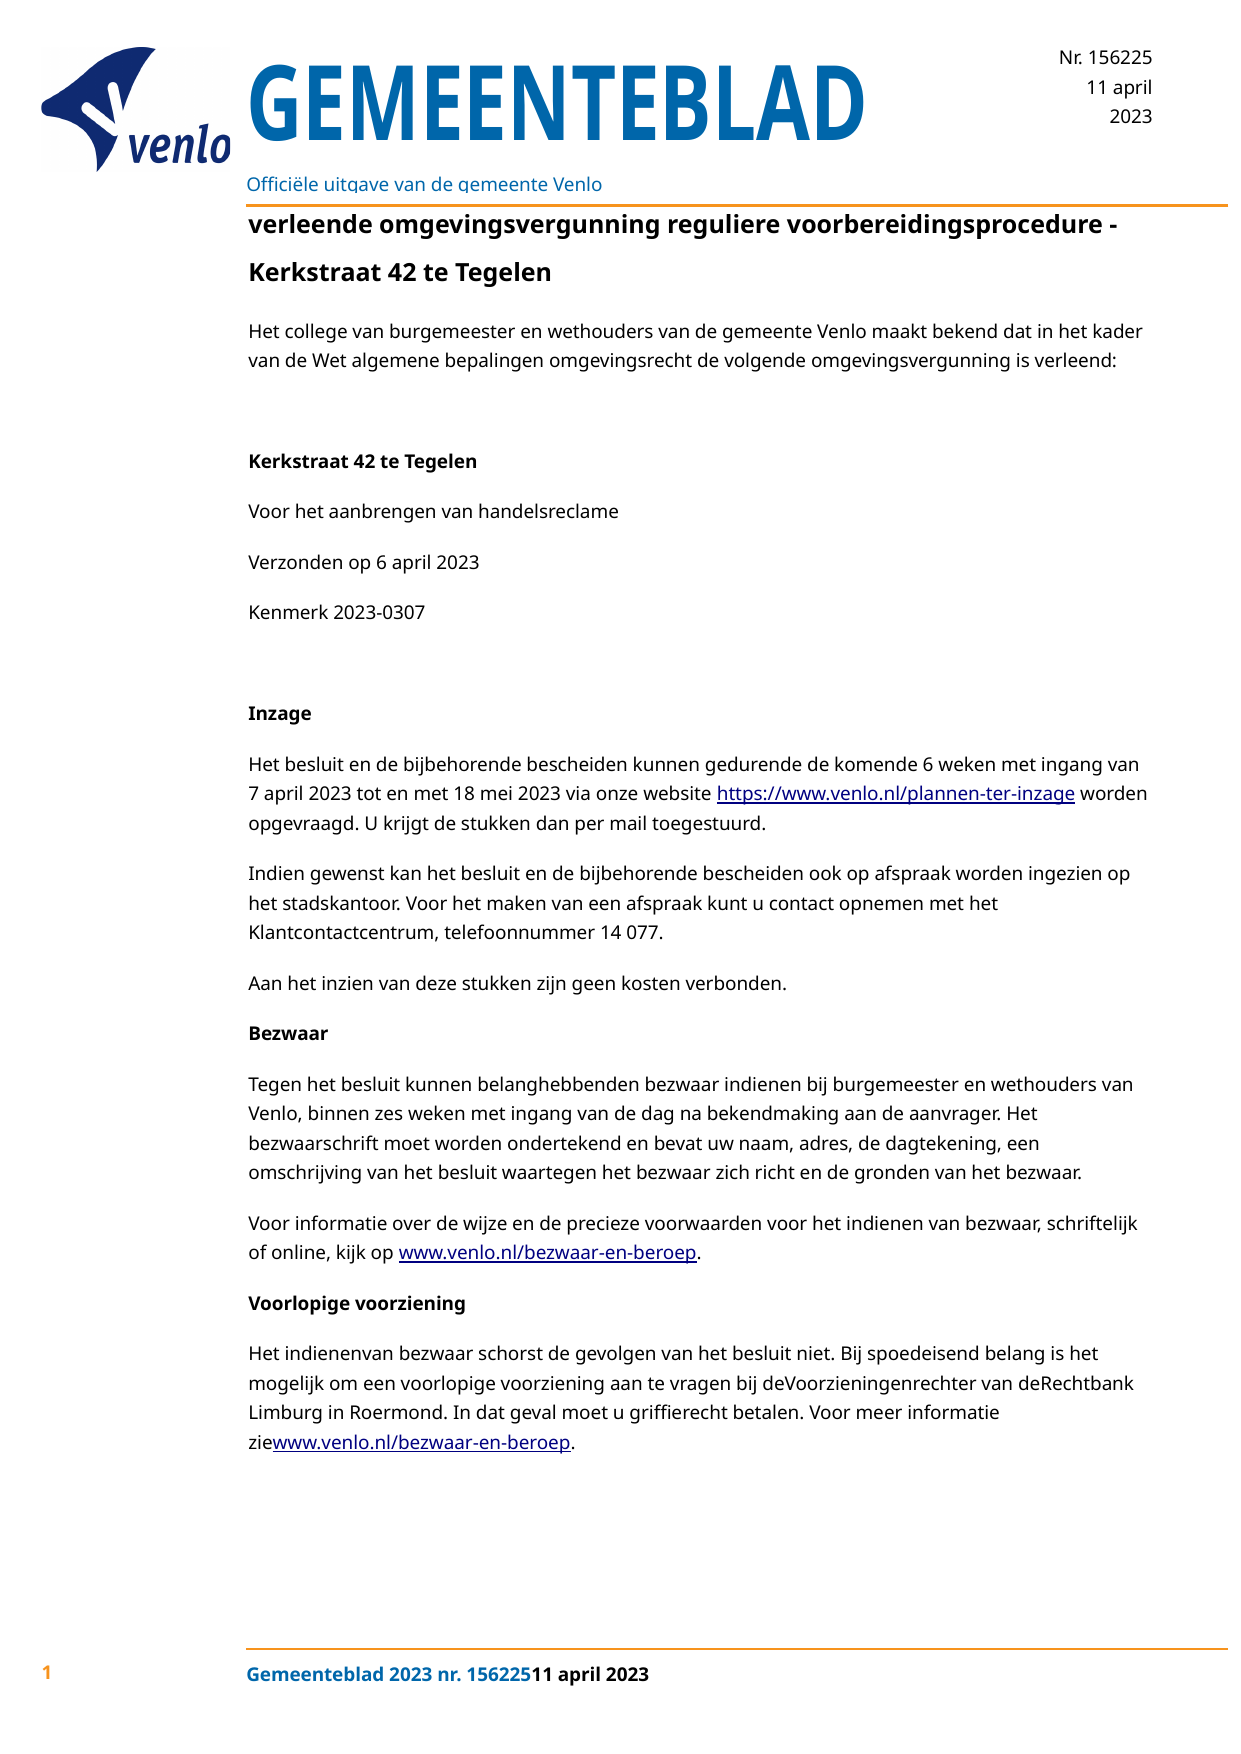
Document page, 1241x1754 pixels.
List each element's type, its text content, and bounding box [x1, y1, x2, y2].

text Bezwaar [248, 1020, 1152, 1046]
text Voor het aanbrengen van handelsreclame [248, 499, 1152, 524]
text Het besluit en de bijbehorende bescheiden kunnen gedurende de komende 6 weken met ingang van 7 april 2023 tot en met 18 mei 2023 via onze website https://www.venlo.nl/plannen-ter-inzage worden opgevraagd. U krijgt de stukken dan per mail toegestuurd. [248, 751, 1152, 836]
text verleende omgevingsvergunning reguliere voorbereidingsprocedure - Kerkstraat 42 te Tegelen [248, 207, 1152, 288]
text Aan het inzien van deze stukken zijn geen kosten verbonden. [248, 970, 1152, 996]
text Tegen het besluit kunnen belanghebbenden bezwaar indienen bij burgemeester en wethouders van Venlo, binnen zes weken met ingang van de dag na bekendmaking aan de aanvrager. Het bezwaarschrift moet worden ondertekend en bevat uw naam, adres, de dagtekening, een omschrijving van het besluit waartegen het bezwaar zich richt en de gronden van het bezwaar. [248, 1071, 1152, 1185]
text Voorlopige voorziening [248, 1290, 1152, 1316]
picture [41, 47, 231, 172]
text Het college van burgemeester en wethouders van de gemeente Venlo maakt bekend dat in het kader van de Wet algemene bepalingen omgevingsrecht de volgende omgevingsvergunning is verleend: [248, 318, 1152, 373]
text Kerkstraat 42 te Tegelen [248, 448, 1152, 474]
text Verzonden op 6 april 2023 [248, 549, 1152, 575]
text Indien gewenst kan het besluit en de bijbehorende bescheiden ook op afspraak worden ingezien op het stadskantoor. Voor het maken van een afspraak kunt u contact opnemen met het Klantcontactcentrum, telefoonnummer 14 077. [248, 860, 1152, 945]
text Kenmerk 2023-0307 [248, 599, 1152, 625]
text Inzage [248, 700, 1152, 726]
text Voor informatie over de wijze en de precieze voorwaarden voor het indienen van bezwaar, schriftelijk of online, kijk op www.venlo.nl/bezwaar-en-beroep. [248, 1210, 1152, 1265]
text Het indienenvan bezwaar schorst de gevolgen van het besluit niet. Bij spoedeisend belang is het mogelijk om een voorlopige voorziening aan te vragen bij deVoorzieningenrechter van deRechtbank Limburg in Roermond. In dat geval moet u griffierecht betalen. Voor meer informatie ziewww.venlo.nl/bezwaar-en-beroep. [248, 1340, 1152, 1455]
